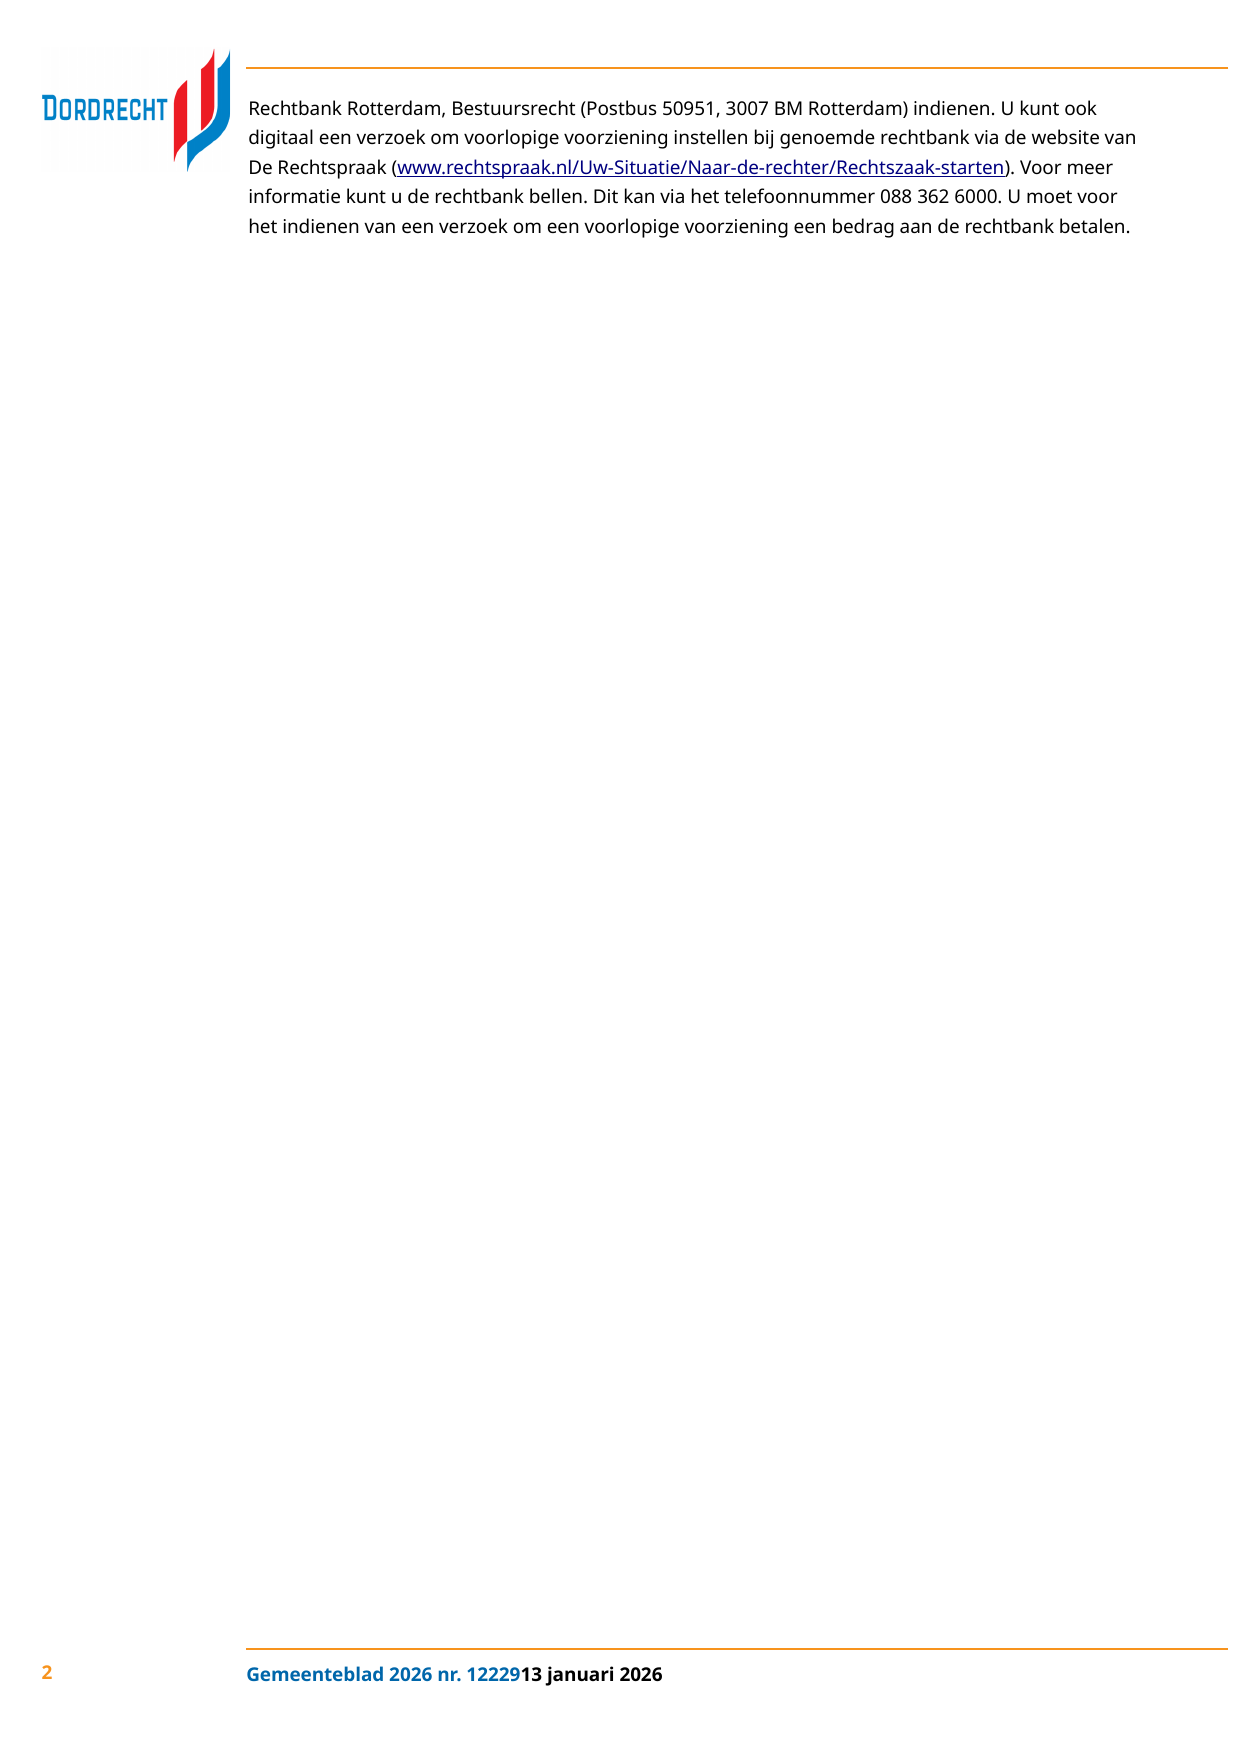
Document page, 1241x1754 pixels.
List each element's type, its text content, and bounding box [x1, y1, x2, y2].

picture [41, 47, 231, 172]
text Rechtbank Rotterdam, Bestuursrecht (Postbus 50951, 3007 BM Rotterdam) indienen. U kunt ook digitaal een verzoek om voorlopige voorziening instellen bij genoemde rechtbank via de website van De Rechtspraak (www.rechtspraak.nl/Uw-Situatie/Naar-de-rechter/Rechtszaak-starten). Voor meer informatie kunt u de rechtbank bellen. Dit kan via het telefoonnummer 088 362 6000. U moet voor het indienen van een verzoek om een voorlopige voorziening een bedrag aan de rechtbank betalen. [248, 95, 1152, 239]
